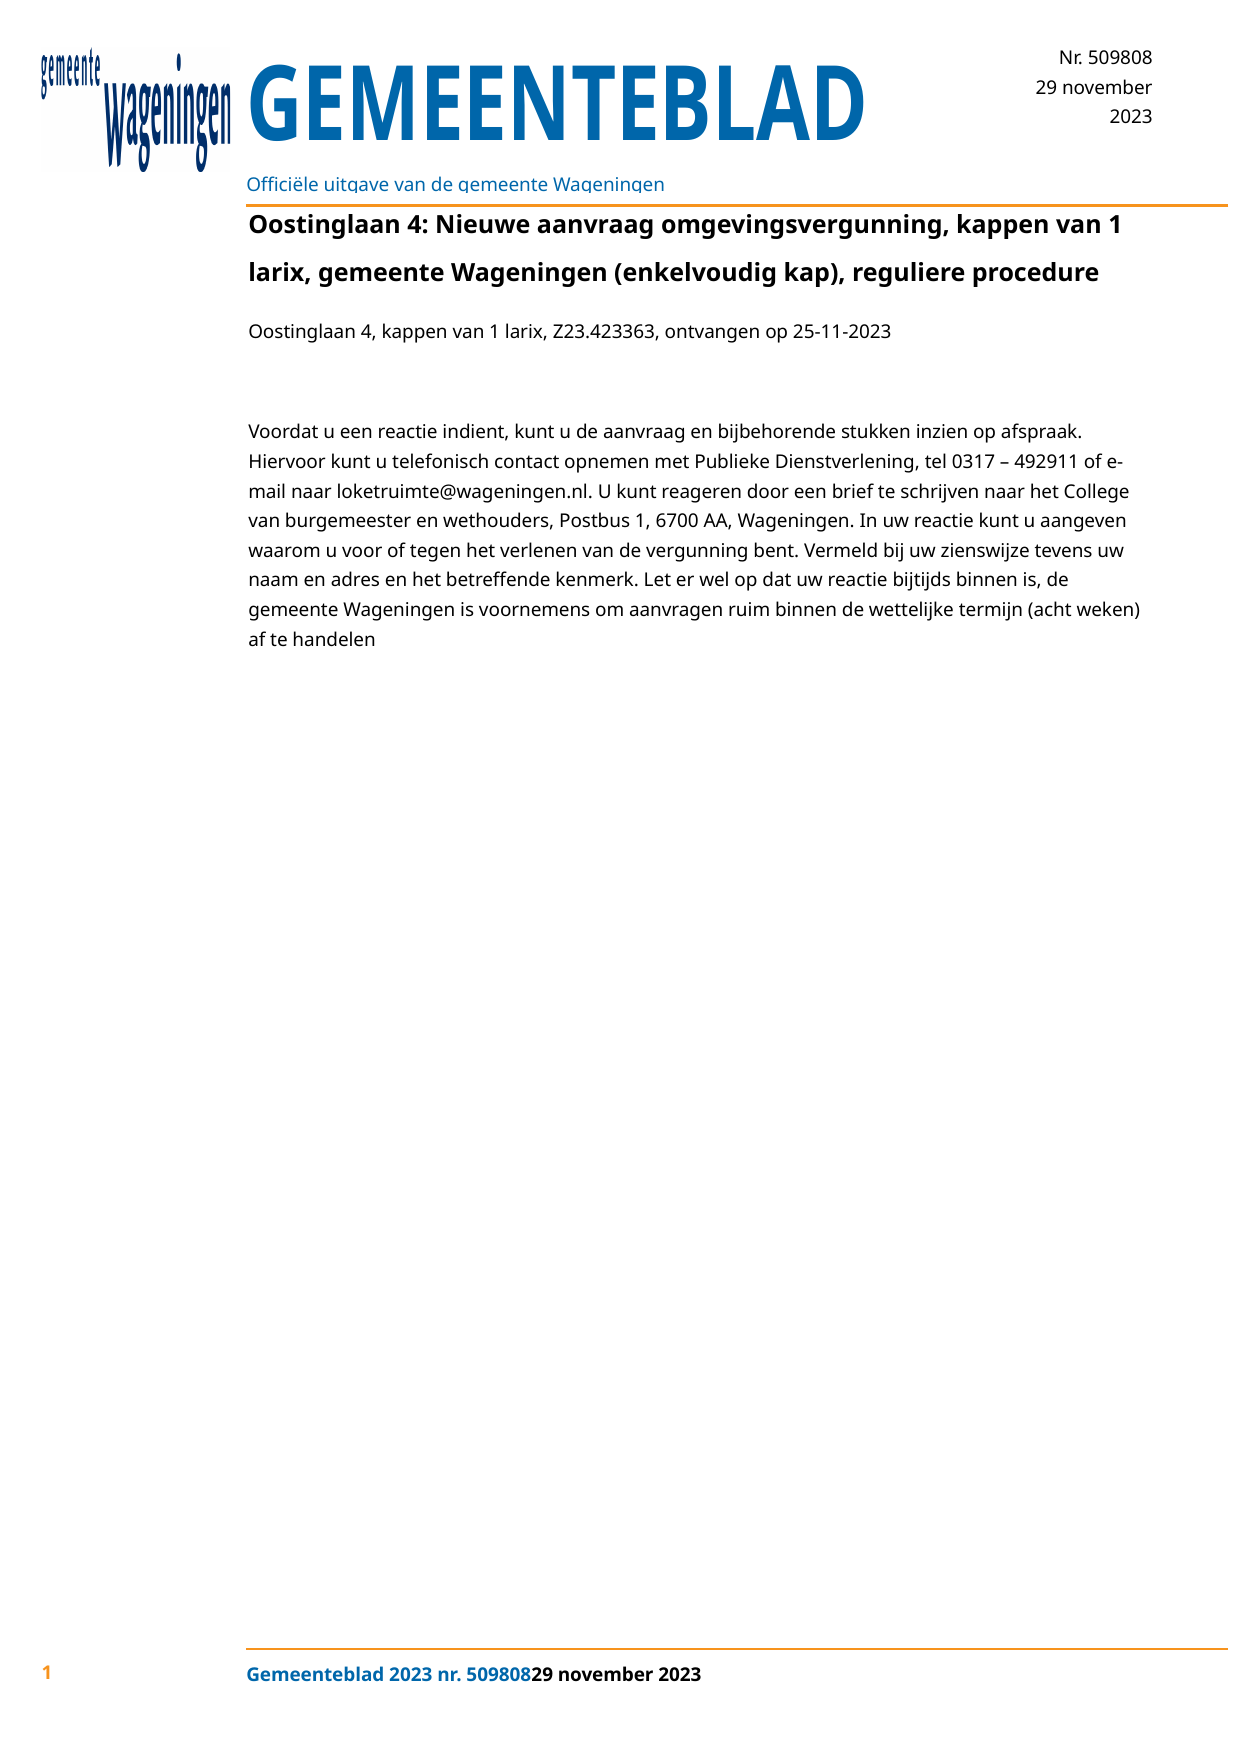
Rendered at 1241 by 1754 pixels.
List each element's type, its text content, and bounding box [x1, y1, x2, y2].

text Voordat u een reactie indient, kunt u de aanvraag en bijbehorende stukken inzien op afspraak. Hiervoor kunt u telefonisch contact opnemen met Publieke Dienstverlening, tel 0317 – 492911 of e-mail naar loketruimte@wageningen.nl. U kunt reageren door een brief te schrijven naar het College van burgemeester en wethouders, Postbus 1, 6700 AA, Wageningen. In uw reactie kunt u aangeven waarom u voor of tegen het verlenen van de vergunning bent. Vermeld bij uw zienswijze tevens uw naam en adres en het betreffende kenmerk. Let er wel op dat uw reactie bijtijds binnen is, de gemeente Wageningen is voornemens om aanvragen ruim binnen de wettelijke termijn (acht weken) af te handelen [248, 419, 1152, 652]
text Oostinglaan 4, kappen van 1 larix, Z23.423363, ontvangen op 25-11-2023 [248, 318, 1152, 344]
text Oostinglaan 4: Nieuwe aanvraag omgevingsvergunning, kappen van 1 larix, gemeente Wageningen (enkelvoudig kap), reguliere procedure [248, 207, 1152, 288]
picture [41, 47, 231, 172]
